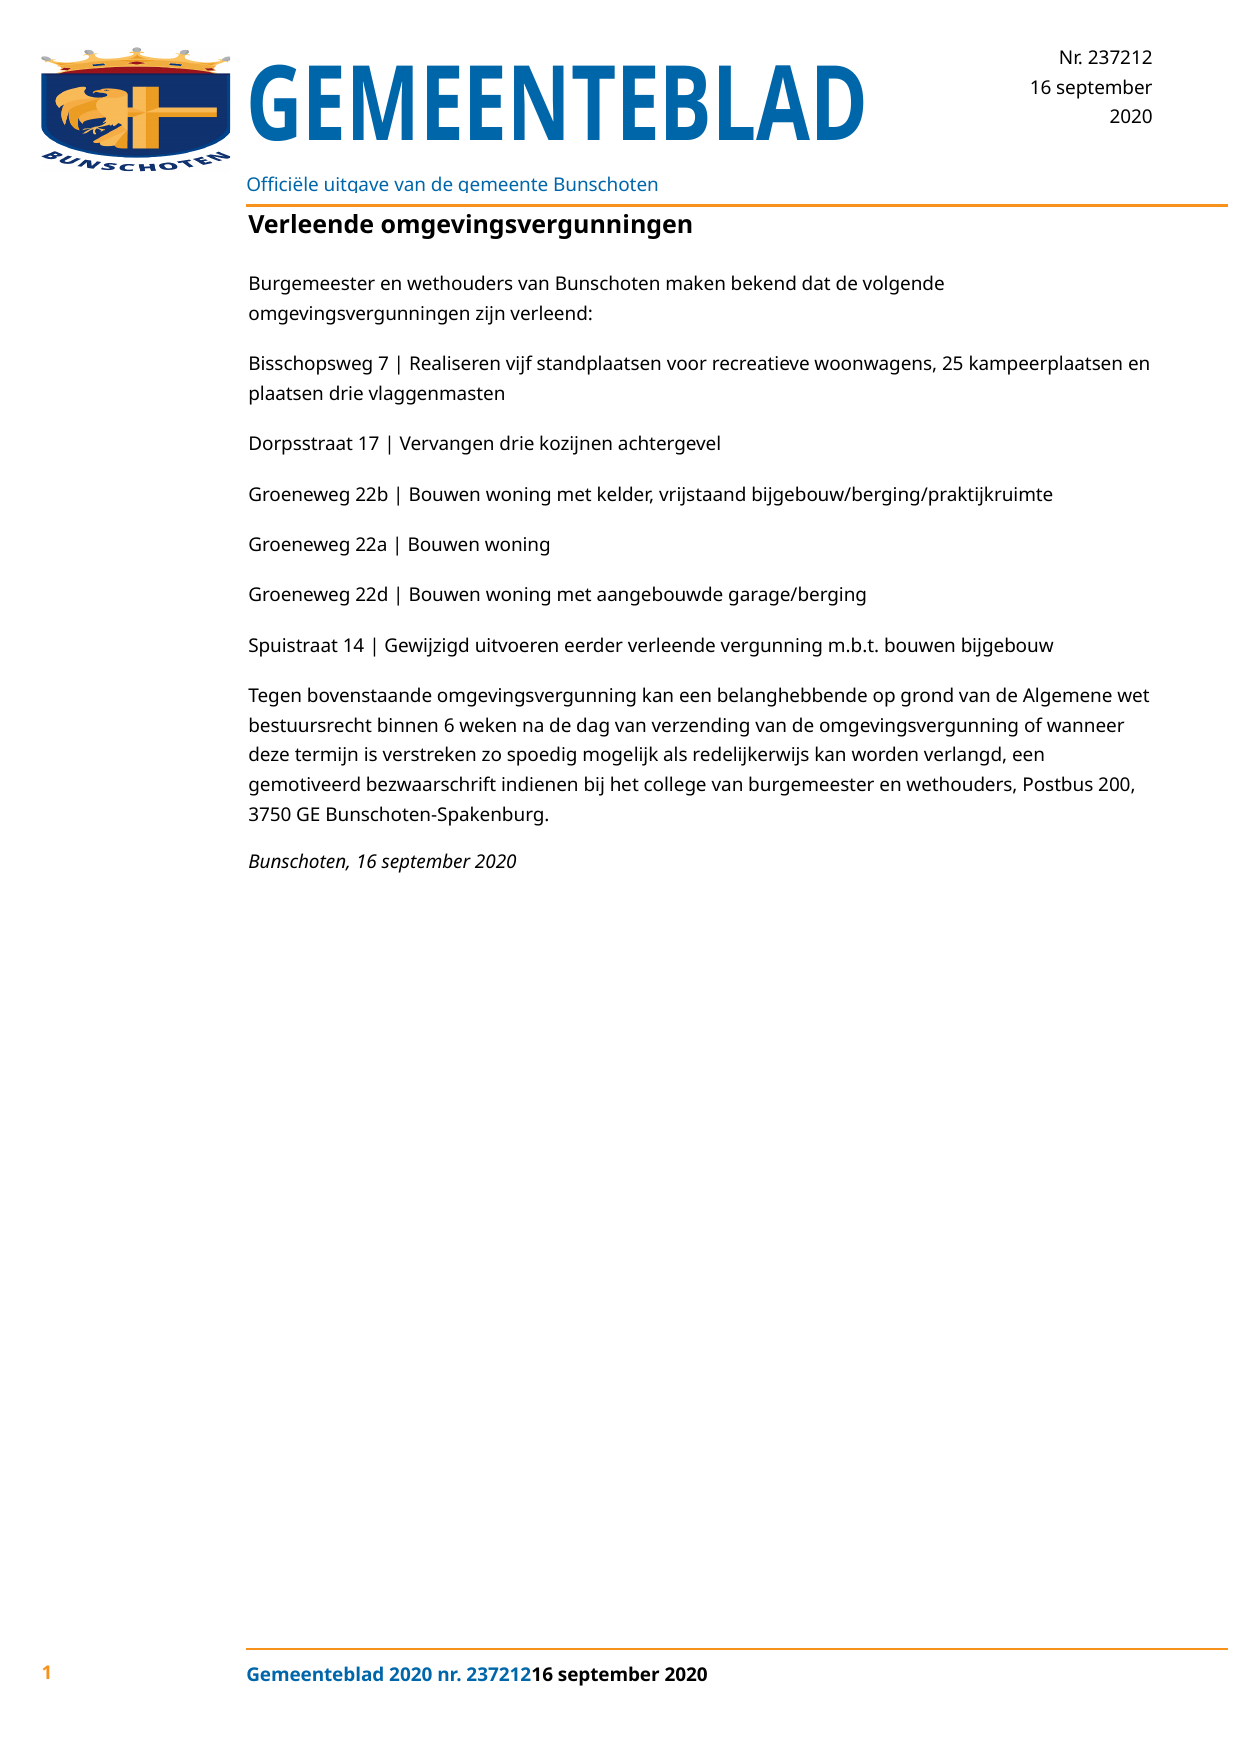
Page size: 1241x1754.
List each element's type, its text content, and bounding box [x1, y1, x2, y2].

text Groeneweg 22a | Bouwen woning [248, 531, 1152, 557]
text Groeneweg 22d | Bouwen woning met aangebouwde garage/berging [248, 582, 1152, 607]
picture [41, 47, 231, 172]
text Bunschoten, 16 september 2020 [248, 848, 1152, 874]
text Bisschopsweg 7 | Realiseren vijf standplaatsen voor recreatieve woonwagens, 25 kampeerplaatsen en plaatsen drie vlaggenmasten [248, 350, 1152, 406]
text Tegen bovenstaande omgevingsvergunning kan een belanghebbende op grond van de Algemene wet bestuursrecht binnen 6 weken na de dag van verzending van de omgevingsvergunning of wanneer deze termijn is verstreken zo spoedig mogelijk als redelijkerwijs kan worden verlangd, een gemotiveerd bezwaarschrift indienen bij het college van burgemeester en wethouders, Postbus 200, 3750 GE Bunschoten-Spakenburg. [248, 682, 1152, 826]
text Verleende omgevingsvergunningen [248, 207, 1152, 241]
text Dorpsstraat 17 | Vervangen drie kozijnen achtergevel [248, 430, 1152, 456]
text Burgemeester en wethouders van Bunschoten maken bekend dat de volgende omgevingsvergunningen zijn verleend: [248, 270, 1152, 326]
text Groeneweg 22b | Bouwen woning met kelder, vrijstaand bijgebouw/berging/praktijkruimte [248, 481, 1152, 506]
text Spuistraat 14 | Gewijzigd uitvoeren eerder verleende vergunning m.b.t. bouwen bijgebouw [248, 632, 1152, 658]
